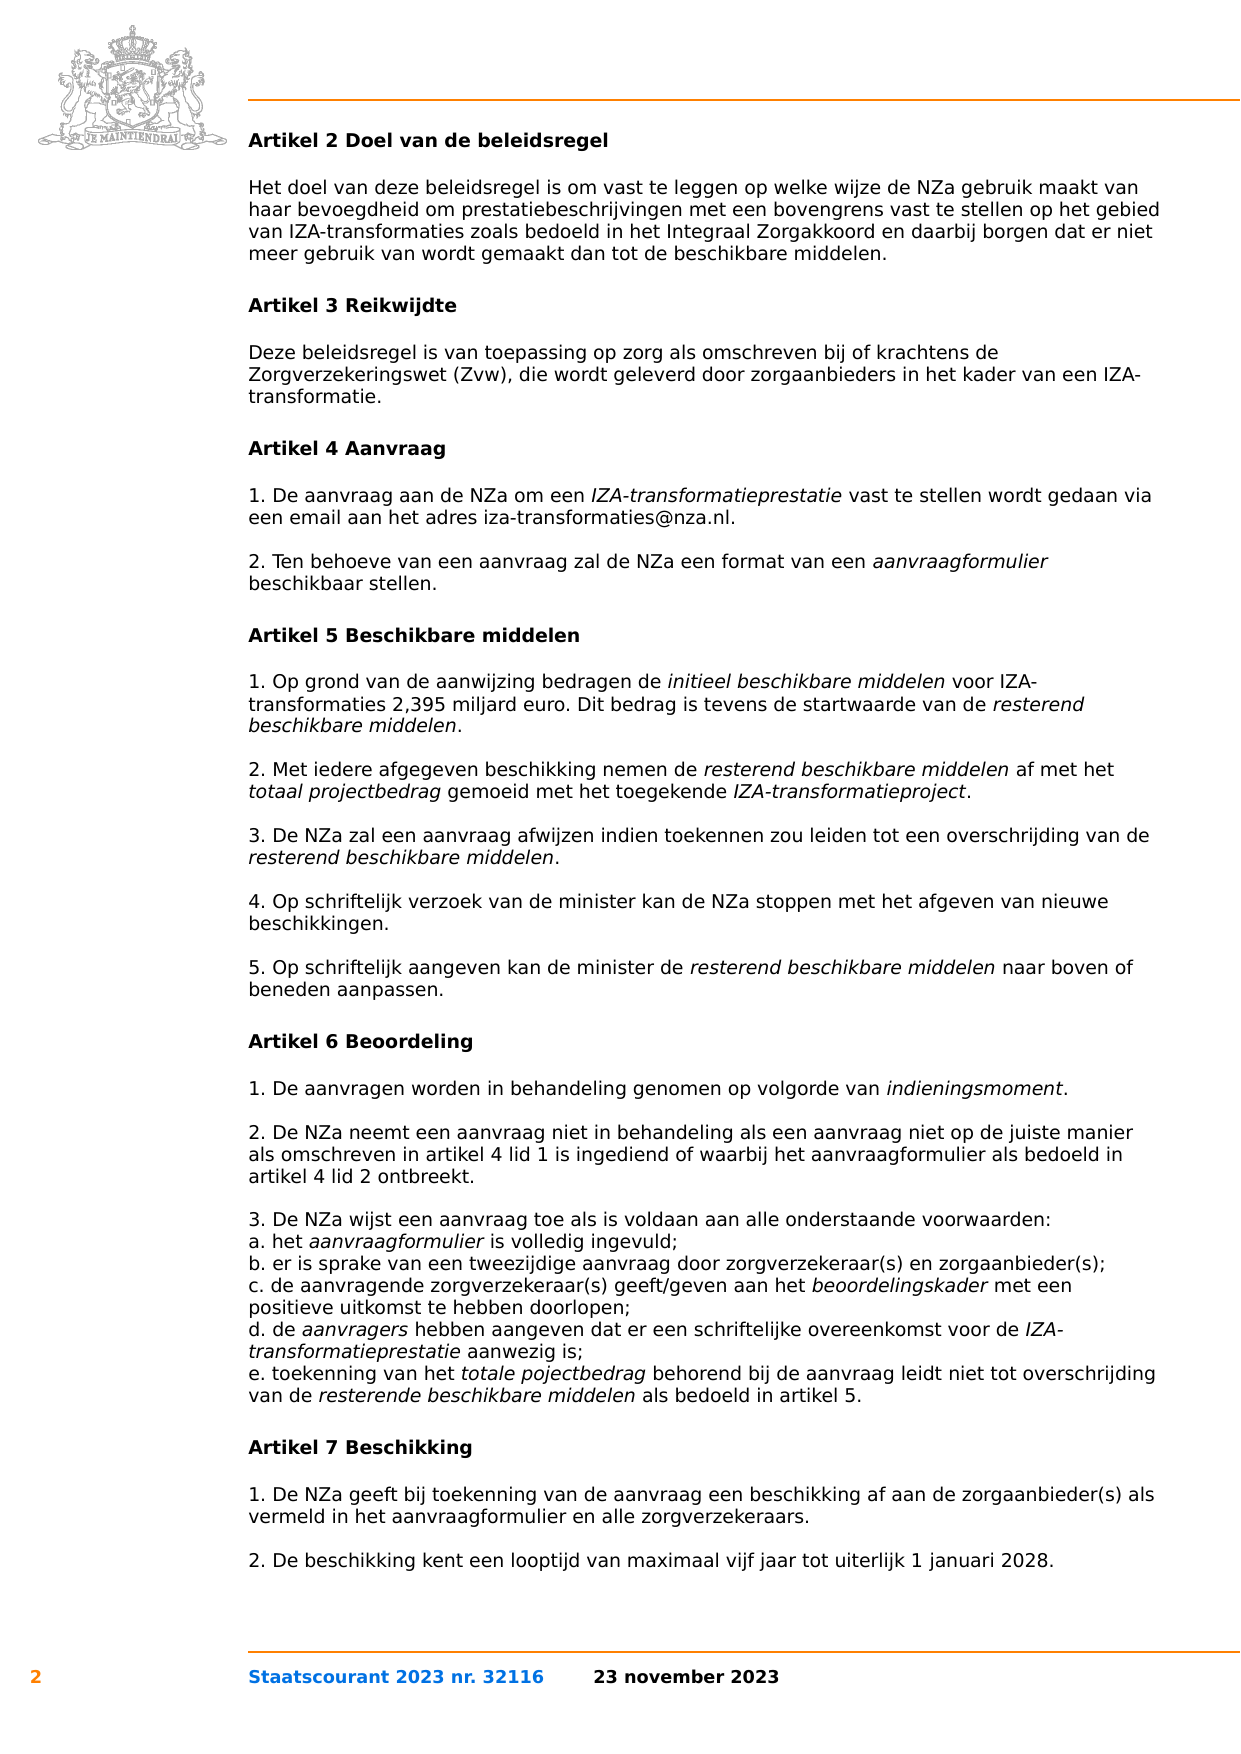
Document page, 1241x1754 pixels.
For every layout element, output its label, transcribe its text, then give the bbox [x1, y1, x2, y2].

text 5. Op schriftelijk aangeven kan de minister de resterend beschikbare middelen naar boven of beneden aanpassen. [248, 957, 1163, 1001]
text d. de aanvragers hebben aangeven dat er een schriftelijke overeenkomst voor de IZA-transformatieprestatie aanwezig is; [248, 1319, 1163, 1363]
subtitle Artikel 5 Beschikbare middelen [248, 624, 1163, 646]
text c. de aanvragende zorgverzekeraar(s) geeft/geven aan het beoordelingskader met een positieve uitkomst te hebben doorlopen; [248, 1275, 1163, 1319]
subtitle Artikel 4 Aanvraag [248, 438, 1163, 460]
text 3. De NZa wijst een aanvraag toe als is voldaan aan alle onderstaande voorwaarden: [248, 1209, 1163, 1231]
subtitle Artikel 3 Reikwijdte [248, 295, 1163, 317]
text 1. De NZa geeft bij toekenning van de aanvraag een beschikking af aan de zorgaanbieder(s) als vermeld in het aanvraagformulier en alle zorgverzekeraars. [248, 1484, 1163, 1528]
text 2. De NZa neemt een aanvraag niet in behandeling als een aanvraag niet op de juiste manier als omschreven in artikel 4 lid 1 is ingediend of waarbij het aanvraagformulier als bedoeld in artikel 4 lid 2 ontbreekt. [248, 1122, 1163, 1187]
picture [38, 25, 227, 150]
text 1. De aanvraag aan de NZa om een IZA-transformatieprestatie vast te stellen wordt gedaan via een email aan het adres iza-transformaties@nza.nl. [248, 485, 1163, 529]
text 4. Op schriftelijk verzoek van de minister kan de NZa stoppen met het afgeven van nieuwe beschikkingen. [248, 891, 1163, 935]
text b. er is sprake van een tweezijdige aanvraag door zorgverzekeraar(s) en zorgaanbieder(s); [248, 1253, 1163, 1275]
subtitle Artikel 6 Beoordeling [248, 1031, 1163, 1053]
text 2. De beschikking kent een looptijd van maximaal vijf jaar tot uiterlijk 1 januari 2028. [248, 1550, 1163, 1572]
subtitle Artikel 2 Doel van de beleidsregel [248, 130, 1163, 152]
text Het doel van deze beleidsregel is om vast te leggen op welke wijze de NZa gebruik maakt van haar bevoegdheid om prestatiebeschrijvingen met een bovengrens vast te stellen op het gebied van IZA-transformaties zoals bedoeld in het Integraal Zorgakkoord en daarbij borgen dat er niet meer gebruik van wordt gemaakt dan tot de beschikbare middelen. [248, 177, 1163, 265]
text Deze beleidsregel is van toepassing op zorg als omschreven bij of krachtens de Zorgverzekeringswet (Zvw), die wordt geleverd door zorgaanbieders in het kader van een IZA-transformatie. [248, 342, 1163, 408]
text e. toekenning van het totale pojectbedrag behorend bij de aanvraag leidt niet tot overschrijding van de resterende beschikbare middelen als bedoeld in artikel 5. [248, 1363, 1163, 1407]
text 2. Ten behoeve van een aanvraag zal de NZa een format van een aanvraagformulier beschikbaar stellen. [248, 551, 1163, 594]
text 3. De NZa zal een aanvraag afwijzen indien toekennen zou leiden tot een overschrijding van de resterend beschikbare middelen. [248, 825, 1163, 869]
text 1. Op grond van de aanwijzing bedragen de initieel beschikbare middelen voor IZA-transformaties 2,395 miljard euro. Dit bedrag is tevens de startwaarde van de resterend beschikbare middelen. [248, 671, 1163, 737]
text a. het aanvraagformulier is volledig ingevuld; [248, 1231, 1163, 1253]
subtitle Artikel 7 Beschikking [248, 1437, 1163, 1459]
text 1. De aanvragen worden in behandeling genomen op volgorde van indieningsmoment. [248, 1078, 1163, 1100]
text 2. Met iedere afgegeven beschikking nemen de resterend beschikbare middelen af met het totaal projectbedrag gemoeid met het toegekende IZA-transformatieproject. [248, 759, 1163, 803]
